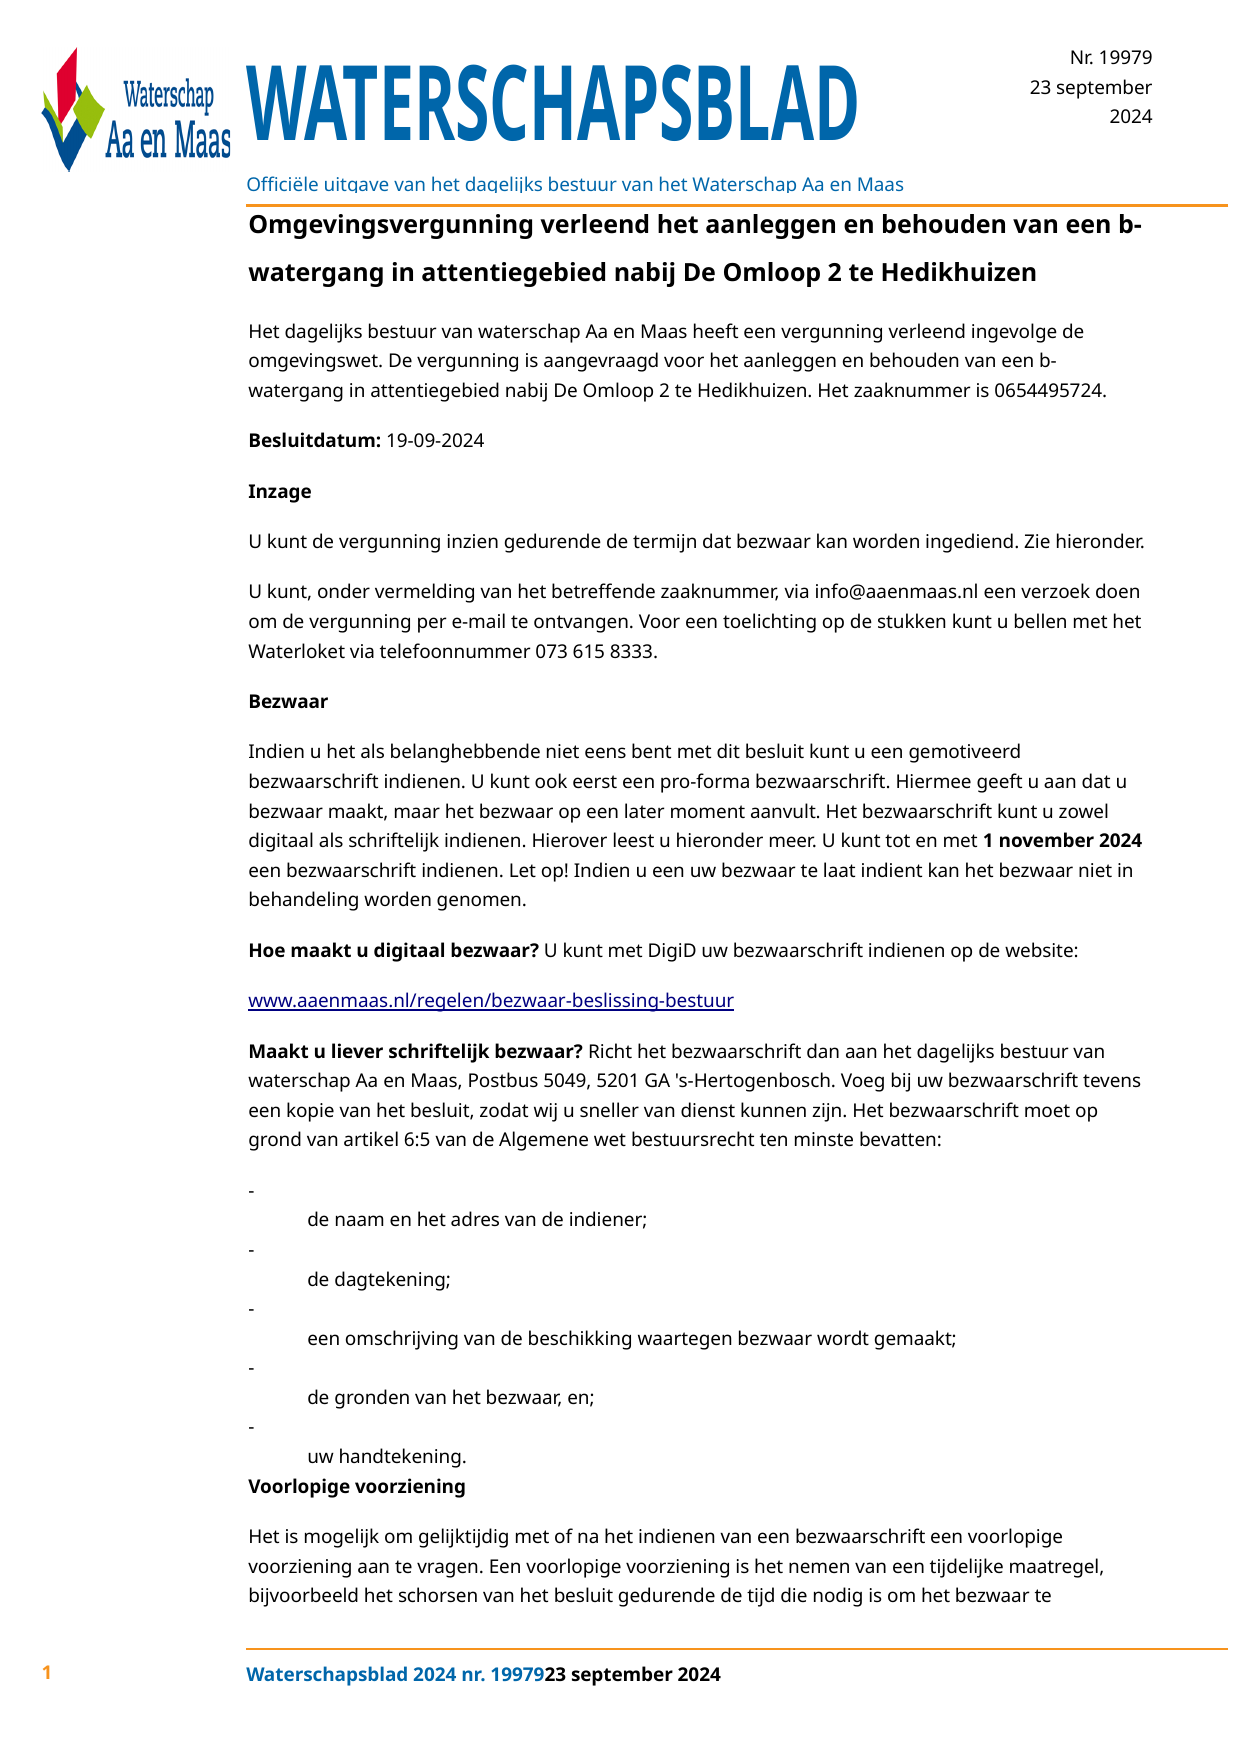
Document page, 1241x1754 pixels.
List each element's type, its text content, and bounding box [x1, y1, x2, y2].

text Hoe maakt u digitaal bezwaar? U kunt met DigiD uw bezwaarschrift indienen op de website: [248, 937, 1152, 963]
text Besluitdatum: 19-09-2024 [248, 427, 1152, 453]
text Het dagelijks bestuur van waterschap Aa en Maas heeft een vergunning verleend ingevolge de omgevingswet. De vergunning is aangevraagd voor het aanleggen en behouden van een b-watergang in attentiegebied nabij De Omloop 2 te Hedikhuizen. Het zaaknummer is 0654495724. [248, 318, 1152, 403]
text Maakt u liever schriftelijk bezwaar? Richt het bezwaarschrift dan aan het dagelijks bestuur van waterschap Aa en Maas, Postbus 5049, 5201 GA 's-Hertogenbosch. Voeg bij uw bezwaarschrift tevens een kopie van het besluit, zodat wij u sneller van dienst kunnen zijn. Het bezwaarschrift moet op grond van artikel 6:5 van de Algemene wet bestuursrecht ten minste bevatten: [248, 1038, 1152, 1152]
text U kunt de vergunning inzien gedurende de termijn dat bezwaar kan worden ingediend. Zie hieronder. [248, 528, 1152, 554]
list de dagtekening; [248, 1266, 1152, 1292]
text www.aaenmaas.nl/regelen/bezwaar-beslissing-bestuur [248, 987, 1152, 1013]
text Omgevingsvergunning verleend het aanleggen en behouden van een b-watergang in attentiegebied nabij De Omloop 2 te Hedikhuizen [248, 207, 1152, 288]
text Inzage [248, 478, 1152, 504]
picture [41, 47, 231, 172]
text Het is mogelijk om gelijktijdig met of na het indienen van een bezwaarschrift een voorlopige voorziening aan te vragen. Een voorlopige voorziening is het nemen van een tijdelijke maatregel, bijvoorbeeld het schorsen van het besluit gedurende de tijd die nodig is om het bezwaar te [248, 1523, 1152, 1608]
list de naam en het adres van de indiener; [248, 1207, 1152, 1232]
text U kunt, onder vermelding van het betreffende zaaknummer, via info@aaenmaas.nl een verzoek doen om de vergunning per e-mail te ontvangen. Voor een toelichting op de stukken kunt u bellen met het Waterloket via telefoonnummer 073 615 8333. [248, 579, 1152, 664]
list uw handtekening. [248, 1443, 1152, 1469]
text Indien u het als belanghebbende niet eens bent met dit besluit kunt u een gemotiveerd bezwaarschrift indienen. U kunt ook eerst een pro-forma bezwaarschrift. Hiermee geeft u aan dat u bezwaar maakt, maar het bezwaar op een later moment aanvult. Het bezwaarschrift kunt u zowel digitaal als schriftelijk indienen. Hierover leest u hieronder meer. U kunt tot en met 1 november 2024 een bezwaarschrift indienen. Let op! Indien u een uw bezwaar te laat indient kan het bezwaar niet in behandeling worden genomen. [248, 739, 1152, 912]
text Voorlopige voorziening [248, 1473, 1152, 1499]
list een omschrijving van de beschikking waartegen bezwaar wordt gemaakt; [248, 1325, 1152, 1351]
list de gronden van het bezwaar, en; [248, 1384, 1152, 1410]
text Bezwaar [248, 688, 1152, 714]
